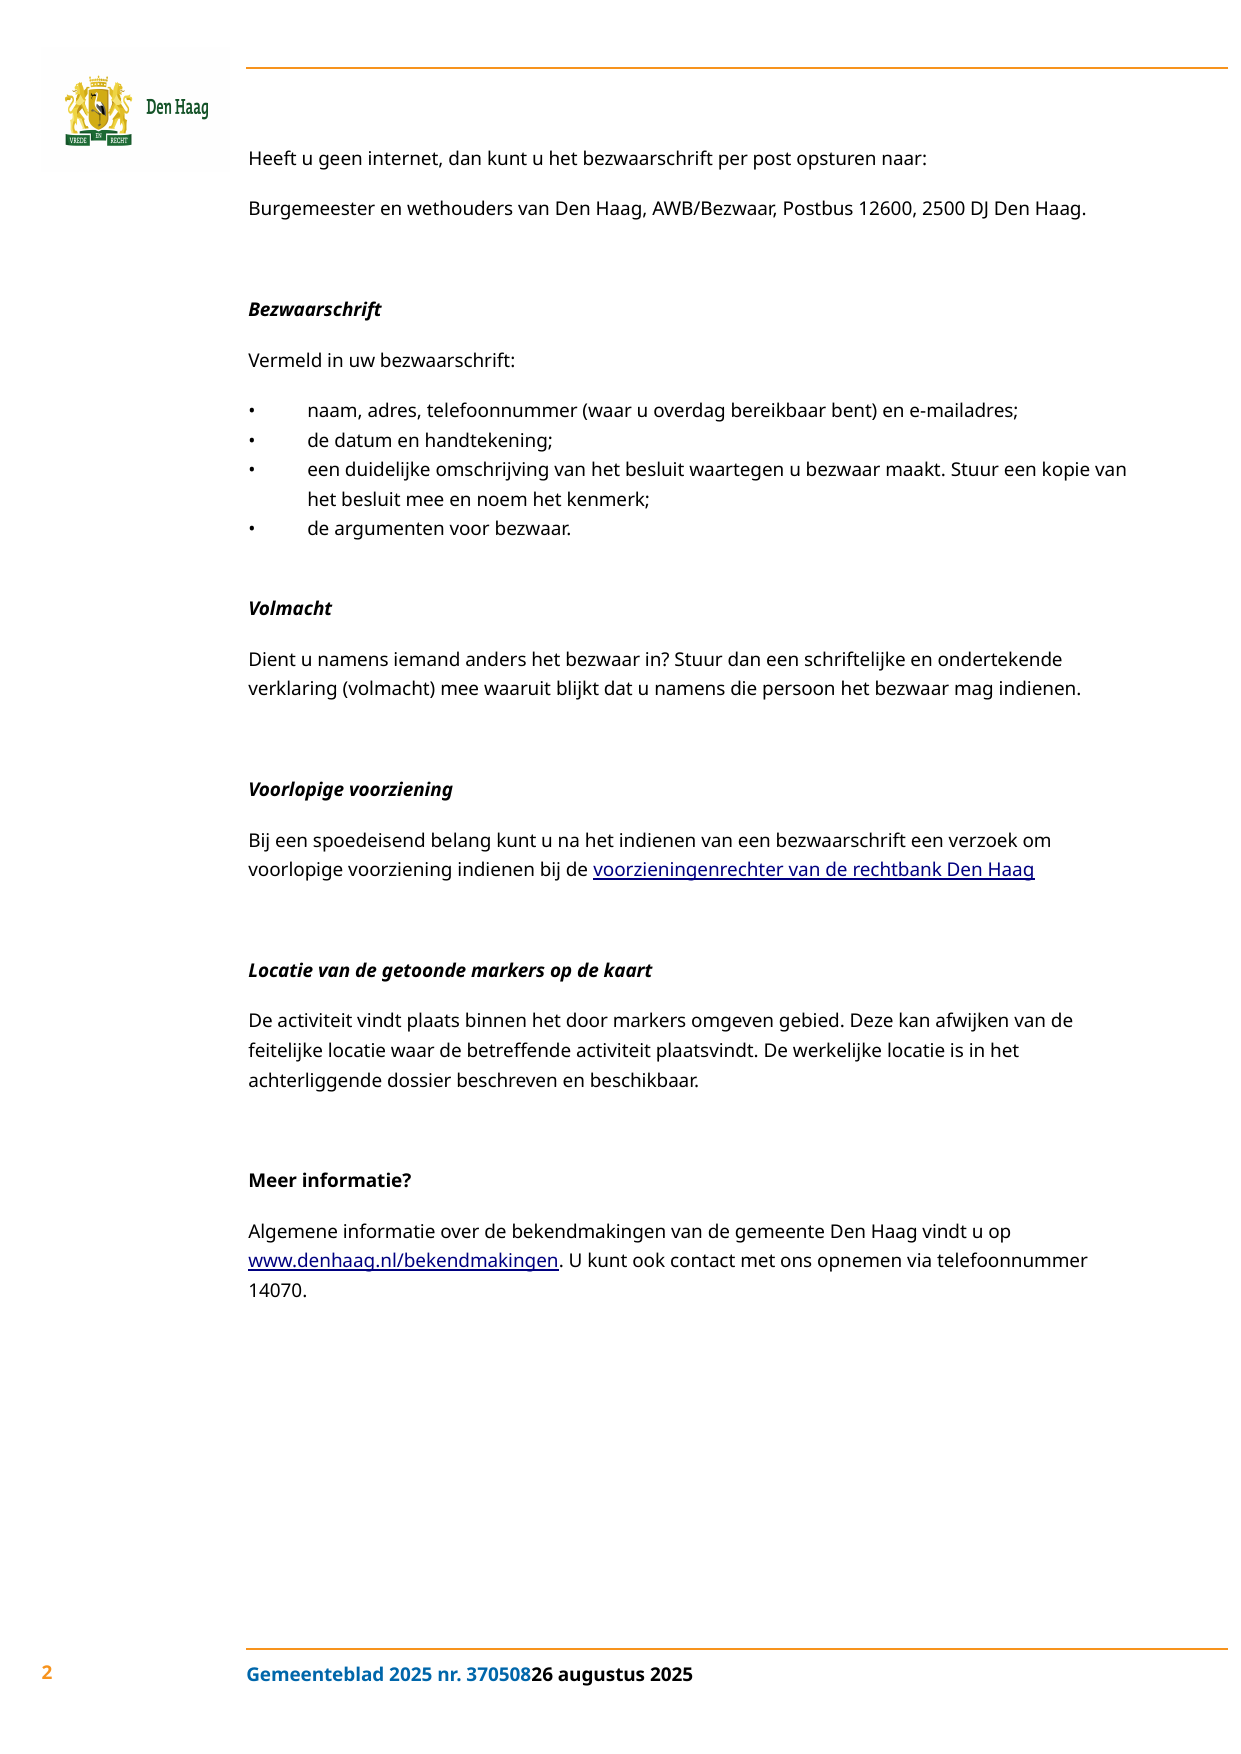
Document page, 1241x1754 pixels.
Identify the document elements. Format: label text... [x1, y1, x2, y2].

list de argumenten voor bezwaar. [248, 516, 1152, 541]
text Volmacht [248, 596, 1152, 621]
picture [41, 47, 231, 172]
text Burgemeester en wethouders van Den Haag, AWB/Bezwaar, Postbus 12600, 2500 DJ Den Haag. [248, 196, 1152, 221]
text Dient u namens iemand anders het bezwaar in? Stuur dan een schriftelijke en ondertekende verklaring (volmacht) mee waaruit blijkt dat u namens die persoon het bezwaar mag indienen. [248, 646, 1152, 701]
list de datum en handtekening; [248, 427, 1152, 453]
text Locatie van de getoonde markers op de kaart [248, 957, 1152, 983]
text Bij een spoedeisend belang kunt u na het indienen van een bezwaarschrift een verzoek om voorlopige voorziening indienen bij de voorzieningenrechter van de rechtbank Den Haag [248, 827, 1152, 882]
text Bezwaarschrift [248, 296, 1152, 322]
text Vermeld in uw bezwaarschrift: [248, 347, 1152, 373]
list naam, adres, telefoonnummer (waar u overdag bereikbaar bent) en e-mailadres; [248, 397, 1152, 423]
text Voorlopige voorziening [248, 776, 1152, 802]
text De activiteit vindt plaats binnen het door markers omgeven gebied. Deze kan afwijken van de feitelijke locatie waar de betreffende activiteit plaatsvindt. De werkelijke locatie is in het achterliggende dossier beschreven en beschikbaar. [248, 1008, 1152, 1093]
text Heeft u geen internet, dan kunt u het bezwaarschrift per post opsturen naar: [248, 145, 1152, 171]
text Meer informatie? [248, 1168, 1152, 1193]
text Algemene informatie over de bekendmakingen van de gemeente Den Haag vindt u op www.denhaag.nl/bekendmakingen. U kunt ook contact met ons opnemen via telefoonnummer 14070. [248, 1218, 1152, 1303]
list een duidelijke omschrijving van het besluit waartegen u bezwaar maakt. Stuur een kopie van het besluit mee en noem het kenmerk; [248, 456, 1152, 512]
